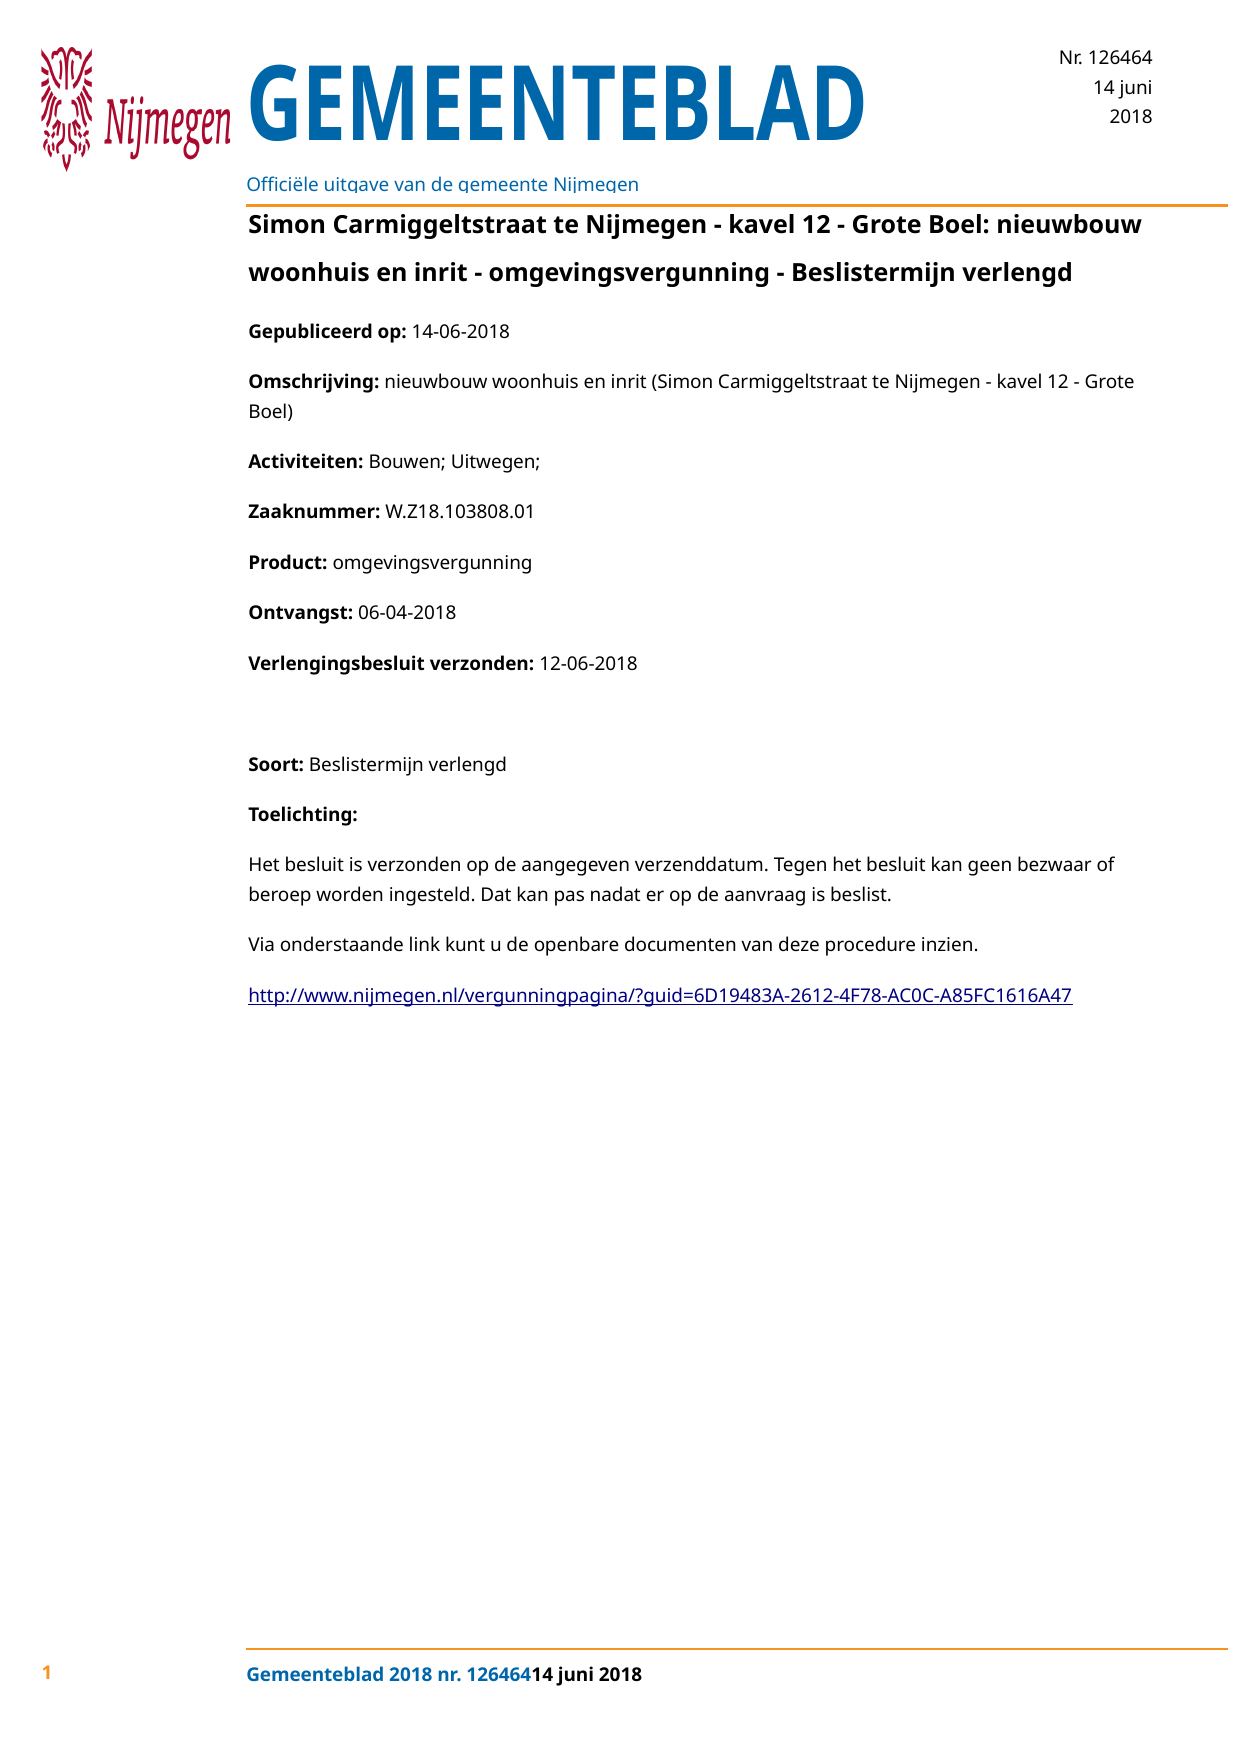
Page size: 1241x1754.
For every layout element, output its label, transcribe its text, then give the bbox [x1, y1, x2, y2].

text Ontvangst: 06-04-2018 [248, 599, 1152, 625]
text Product: omgevingsvergunning [248, 549, 1152, 575]
text Het besluit is verzonden op de aangegeven verzenddatum. Tegen het besluit kan geen bezwaar of beroep worden ingesteld. Dat kan pas nadat er op de aanvraag is beslist. [248, 852, 1152, 907]
text Activiteiten: Bouwen; Uitwegen; [248, 448, 1152, 474]
text Zaaknummer: W.Z18.103808.01 [248, 499, 1152, 524]
text Via onderstaande link kunt u de openbare documenten van deze procedure inzien. [248, 932, 1152, 957]
text Verlengingsbesluit verzonden: 12-06-2018 [248, 650, 1152, 676]
text Simon Carmiggeltstraat te Nijmegen - kavel 12 - Grote Boel: nieuwbouw woonhuis en inrit - omgevingsvergunning - Beslistermijn verlengd [248, 207, 1152, 288]
text Omschrijving: nieuwbouw woonhuis en inrit (Simon Carmiggeltstraat te Nijmegen - kavel 12 - Grote Boel) [248, 368, 1152, 424]
picture [41, 47, 231, 172]
text Toelichting: [248, 801, 1152, 827]
text http://www.nijmegen.nl/vergunningpagina/?guid=6D19483A-2612-4F78-AC0C-A85FC1616A47 [248, 982, 1152, 1008]
text Soort: Beslistermijn verlengd [248, 751, 1152, 777]
text Gepubliceerd op: 14-06-2018 [248, 318, 1152, 344]
